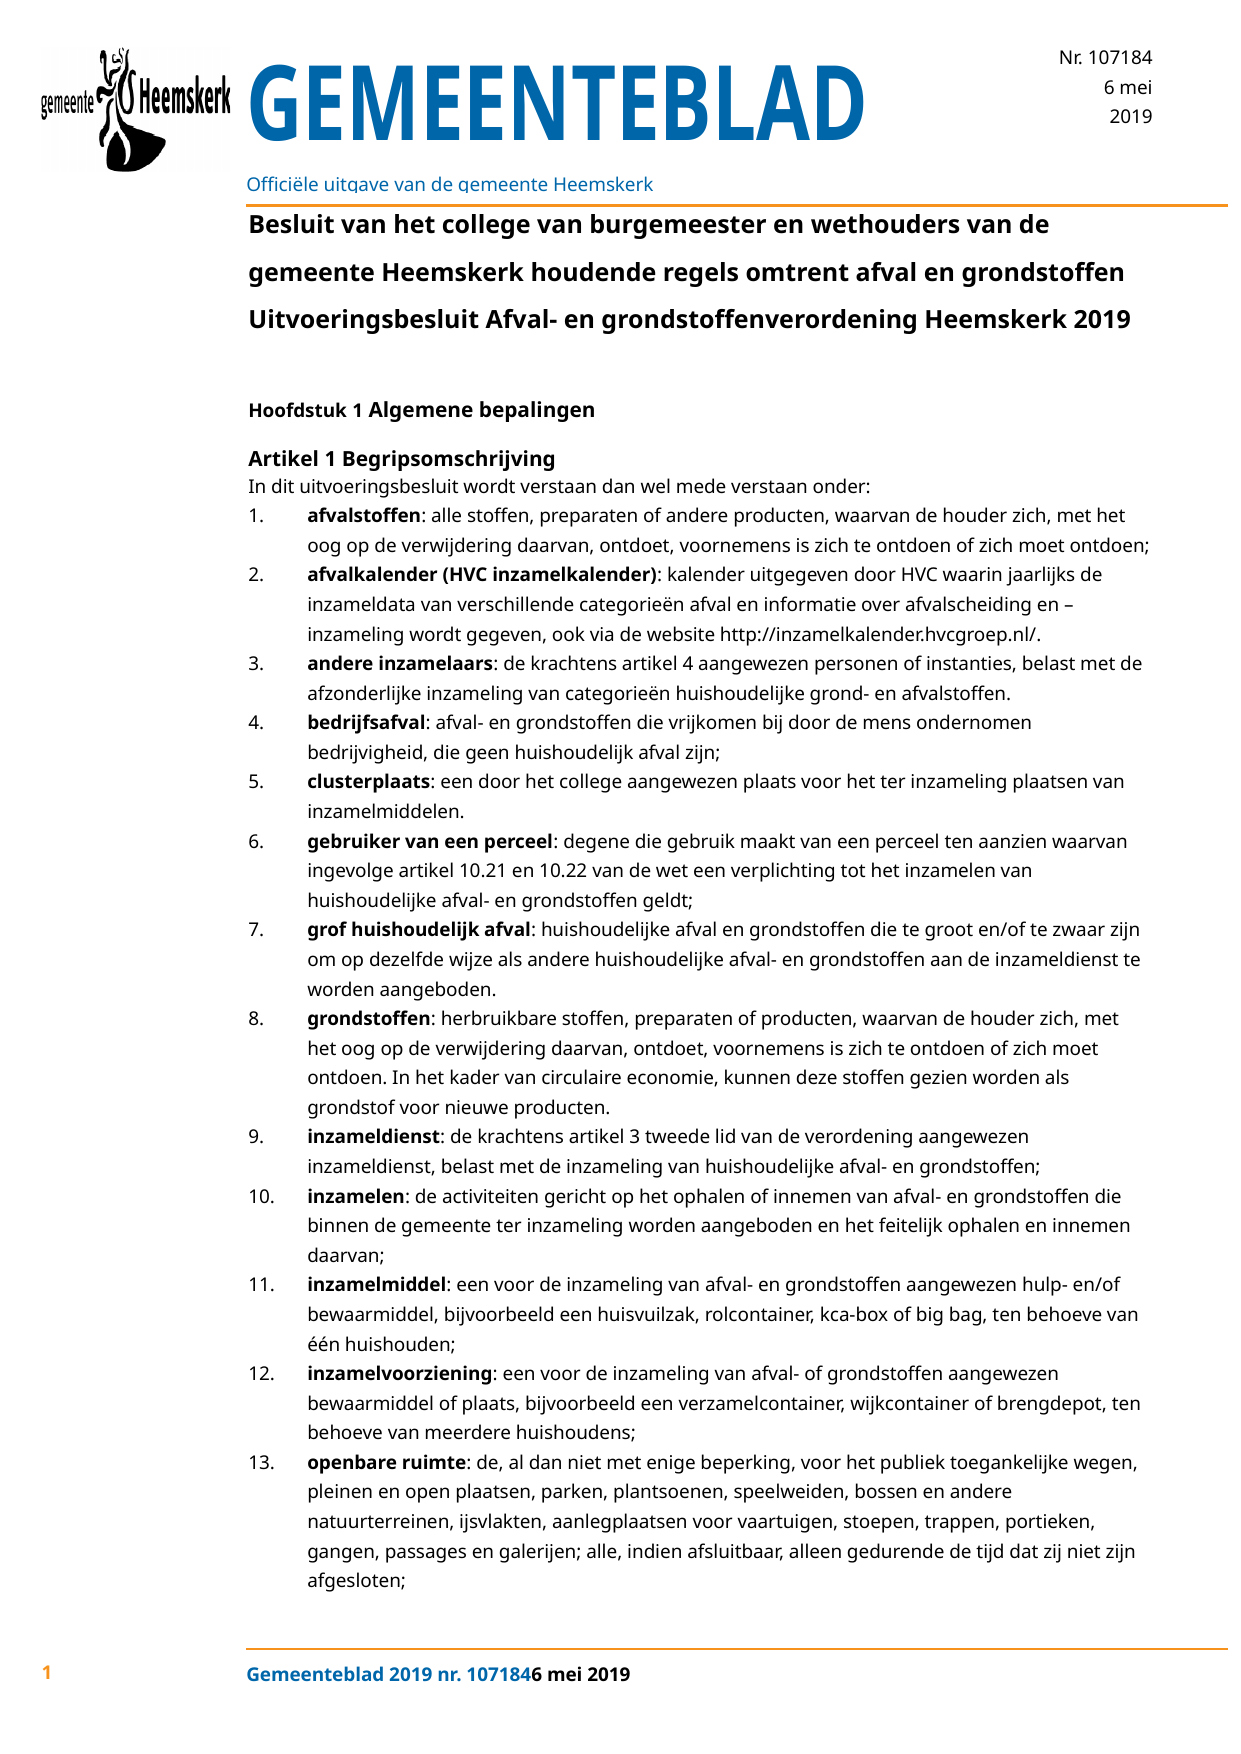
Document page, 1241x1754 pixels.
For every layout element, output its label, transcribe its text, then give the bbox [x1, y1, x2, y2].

list clusterplaats: een door het college aangewezen plaats voor het ter inzameling plaatsen van inzamelmiddelen. [248, 769, 1152, 824]
text Artikel 1 Begripsomschrijving [248, 444, 1152, 473]
list afvalstoffen: alle stoffen, preparaten of andere producten, waarvan de houder zich, met het oog op de verwijdering daarvan, ontdoet, voornemens is zich te ontdoen of zich moet ontdoen; [248, 502, 1152, 558]
list grof huishoudelijk afval: huishoudelijke afval en grondstoffen die te groot en/of te zwaar zijn om op dezelfde wijze als andere huishoudelijke afval- en grondstoffen aan de inzameldienst te worden aangeboden. [248, 917, 1152, 1001]
list andere inzamelaars: de krachtens artikel 4 aangewezen personen of instanties, belast met de afzonderlijke inzameling van categorieën huishoudelijke grond- en afvalstoffen. [248, 650, 1152, 706]
list afvalkalender (HVC inzamelkalender): kalender uitgegeven door HVC waarin jaarlijks de inzameldata van verschillende categorieën afval en informatie over afvalscheiding en –inzameling wordt gegeven, ook via de website http://inzamelkalender.hvcgroep.nl/. [248, 562, 1152, 646]
list inzamelen: de activiteiten gericht op het ophalen of innemen van afval- en grondstoffen die binnen de gemeente ter inzameling worden aangeboden en het feitelijk ophalen en innemen daarvan; [248, 1183, 1152, 1268]
text Hoofdstuk 1 Algemene bepalingen [248, 395, 1152, 423]
picture [41, 47, 231, 172]
list grondstoffen: herbruikbare stoffen, preparaten of producten, waarvan de houder zich, met het oog op de verwijdering daarvan, ontdoet, voornemens is zich te ontdoen of zich moet ontdoen. In het kader van circulaire economie, kunnen deze stoffen gezien worden als grondstof voor nieuwe producten. [248, 1005, 1152, 1120]
list bedrijfsafval: afval- en grondstoffen die vrijkomen bij door de mens ondernomen bedrijvigheid, die geen huishoudelijk afval zijn; [248, 709, 1152, 765]
list openbare ruimte: de, al dan niet met enige beperking, voor het publiek toegankelijke wegen, pleinen en open plaatsen, parken, plantsoenen, speelweiden, bossen en andere natuurterreinen, ijsvlakten, aanlegplaatsen voor vaartuigen, stoepen, trappen, portieken, gangen, passages en galerijen; alle, indien afsluitbaar, alleen gedurende de tijd dat zij niet zijn afgesloten; [248, 1449, 1152, 1593]
list inzamelvoorziening: een voor de inzameling van afval- of grondstoffen aangewezen bewaarmiddel of plaats, bijvoorbeeld een verzamelcontainer, wijkcontainer of brengdepot, ten behoeve van meerdere huishoudens; [248, 1360, 1152, 1445]
list gebruiker van een perceel: degene die gebruik maakt van een perceel ten aanzien waarvan ingevolge artikel 10.21 en 10.22 van de wet een verplichting tot het inzamelen van huishoudelijke afval- en grondstoffen geldt; [248, 828, 1152, 913]
list inzameldienst: de krachtens artikel 3 tweede lid van de verordening aangewezen inzameldienst, belast met de inzameling van huishoudelijke afval- en grondstoffen; [248, 1124, 1152, 1179]
list inzamelmiddel: een voor de inzameling van afval- en grondstoffen aangewezen hulp- en/of bewaarmiddel, bijvoorbeeld een huisvuilzak, rolcontainer, kca-box of big bag, ten behoeve van één huishouden; [248, 1272, 1152, 1356]
text Besluit van het college van burgemeester en wethouders van de gemeente Heemskerk houdende regels omtrent afval en grondstoffen Uitvoeringsbesluit Afval- en grondstoffenverordening Heemskerk 2019 [248, 207, 1152, 336]
text In dit uitvoeringsbesluit wordt verstaan dan wel mede verstaan onder: [248, 473, 1152, 498]
